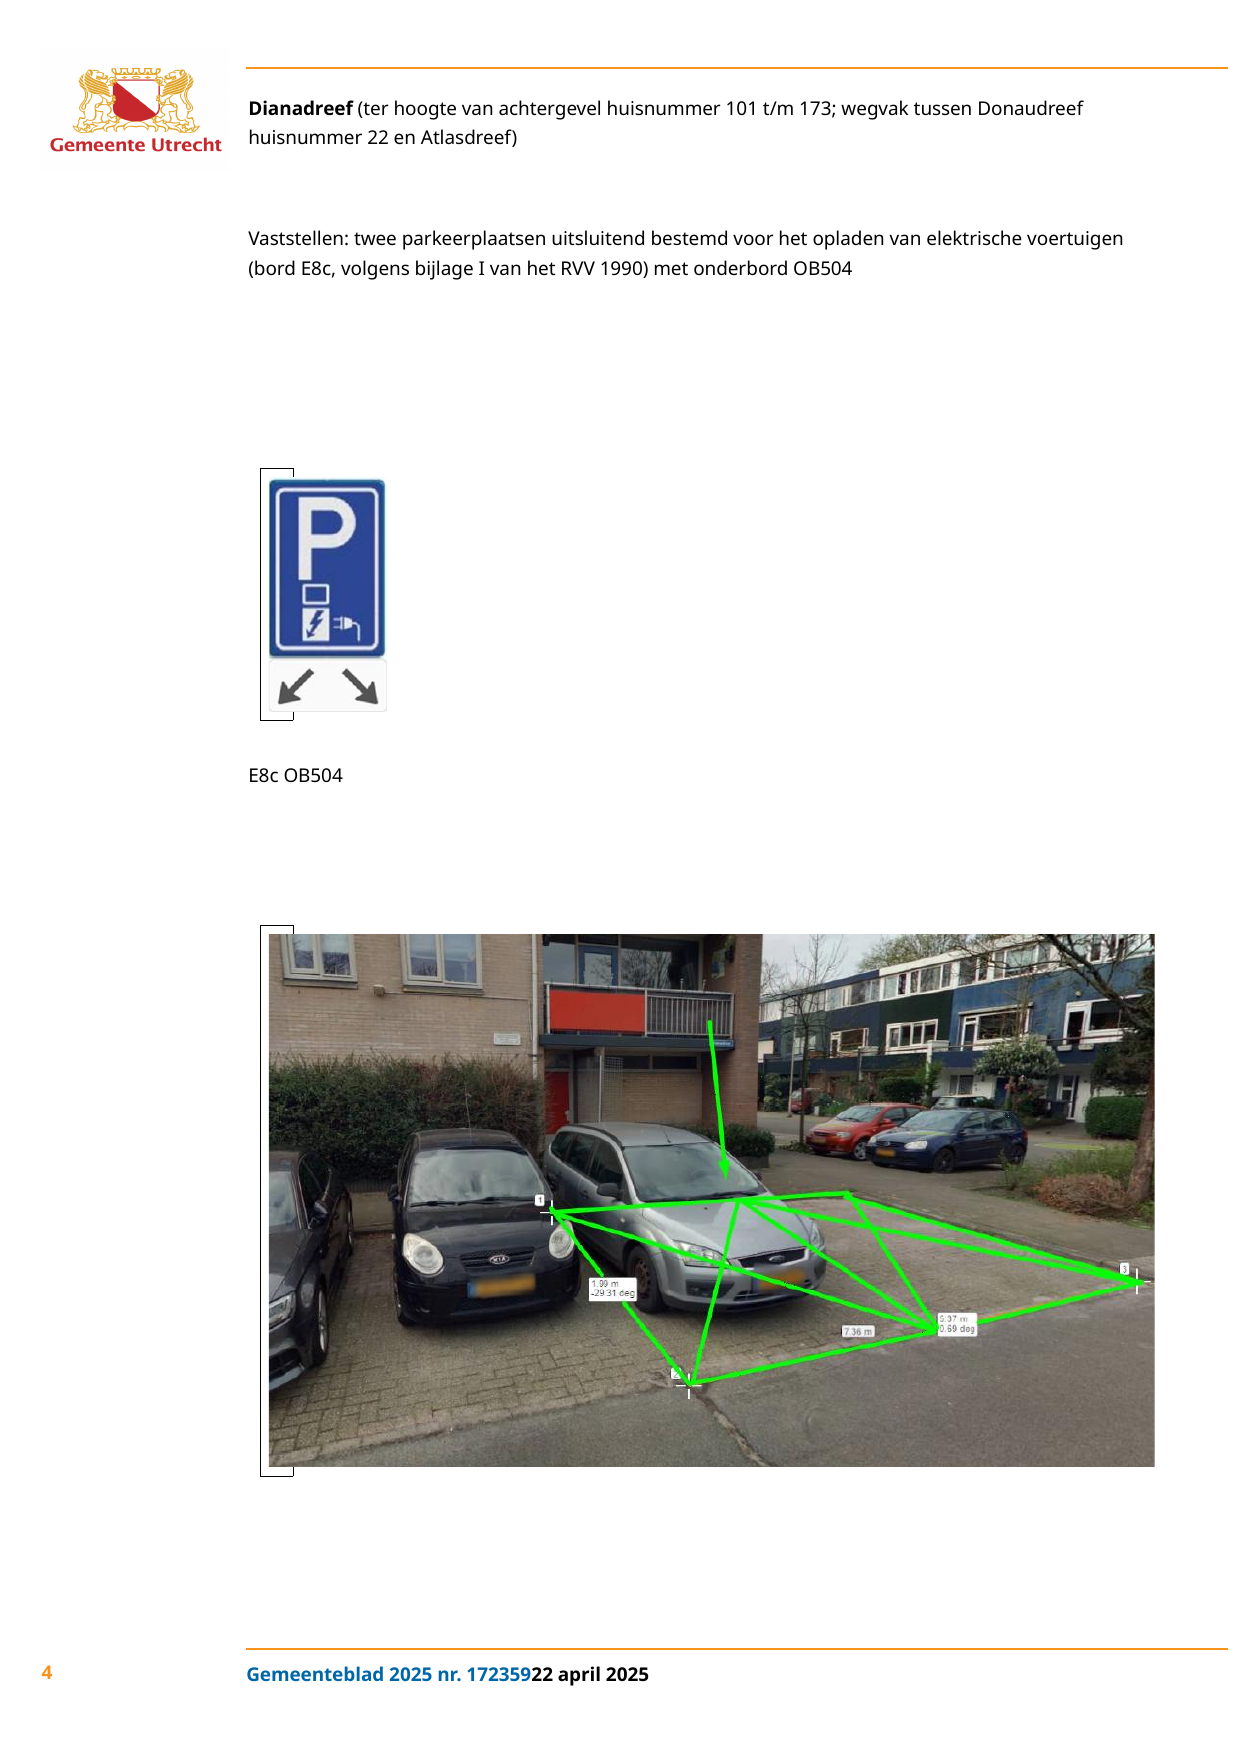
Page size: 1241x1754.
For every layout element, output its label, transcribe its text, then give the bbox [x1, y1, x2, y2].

picture [268, 934, 1155, 1467]
text Vaststellen: twee parkeerplaatsen uitsluitend bestemd voor het opladen van elektrische voertuigen (bord E8c, volgens bijlage I van het RVV 1990) met onderbord OB504 [248, 225, 1152, 281]
text Dianadreef (ter hoogte van achtergevel huisnummer 101 t/m 173; wegvak tussen Donaudreef huisnummer 22 en Atlasdreef) [248, 95, 1152, 150]
picture [41, 47, 231, 172]
text E8c OB504 [248, 762, 1152, 788]
picture [268, 477, 387, 712]
